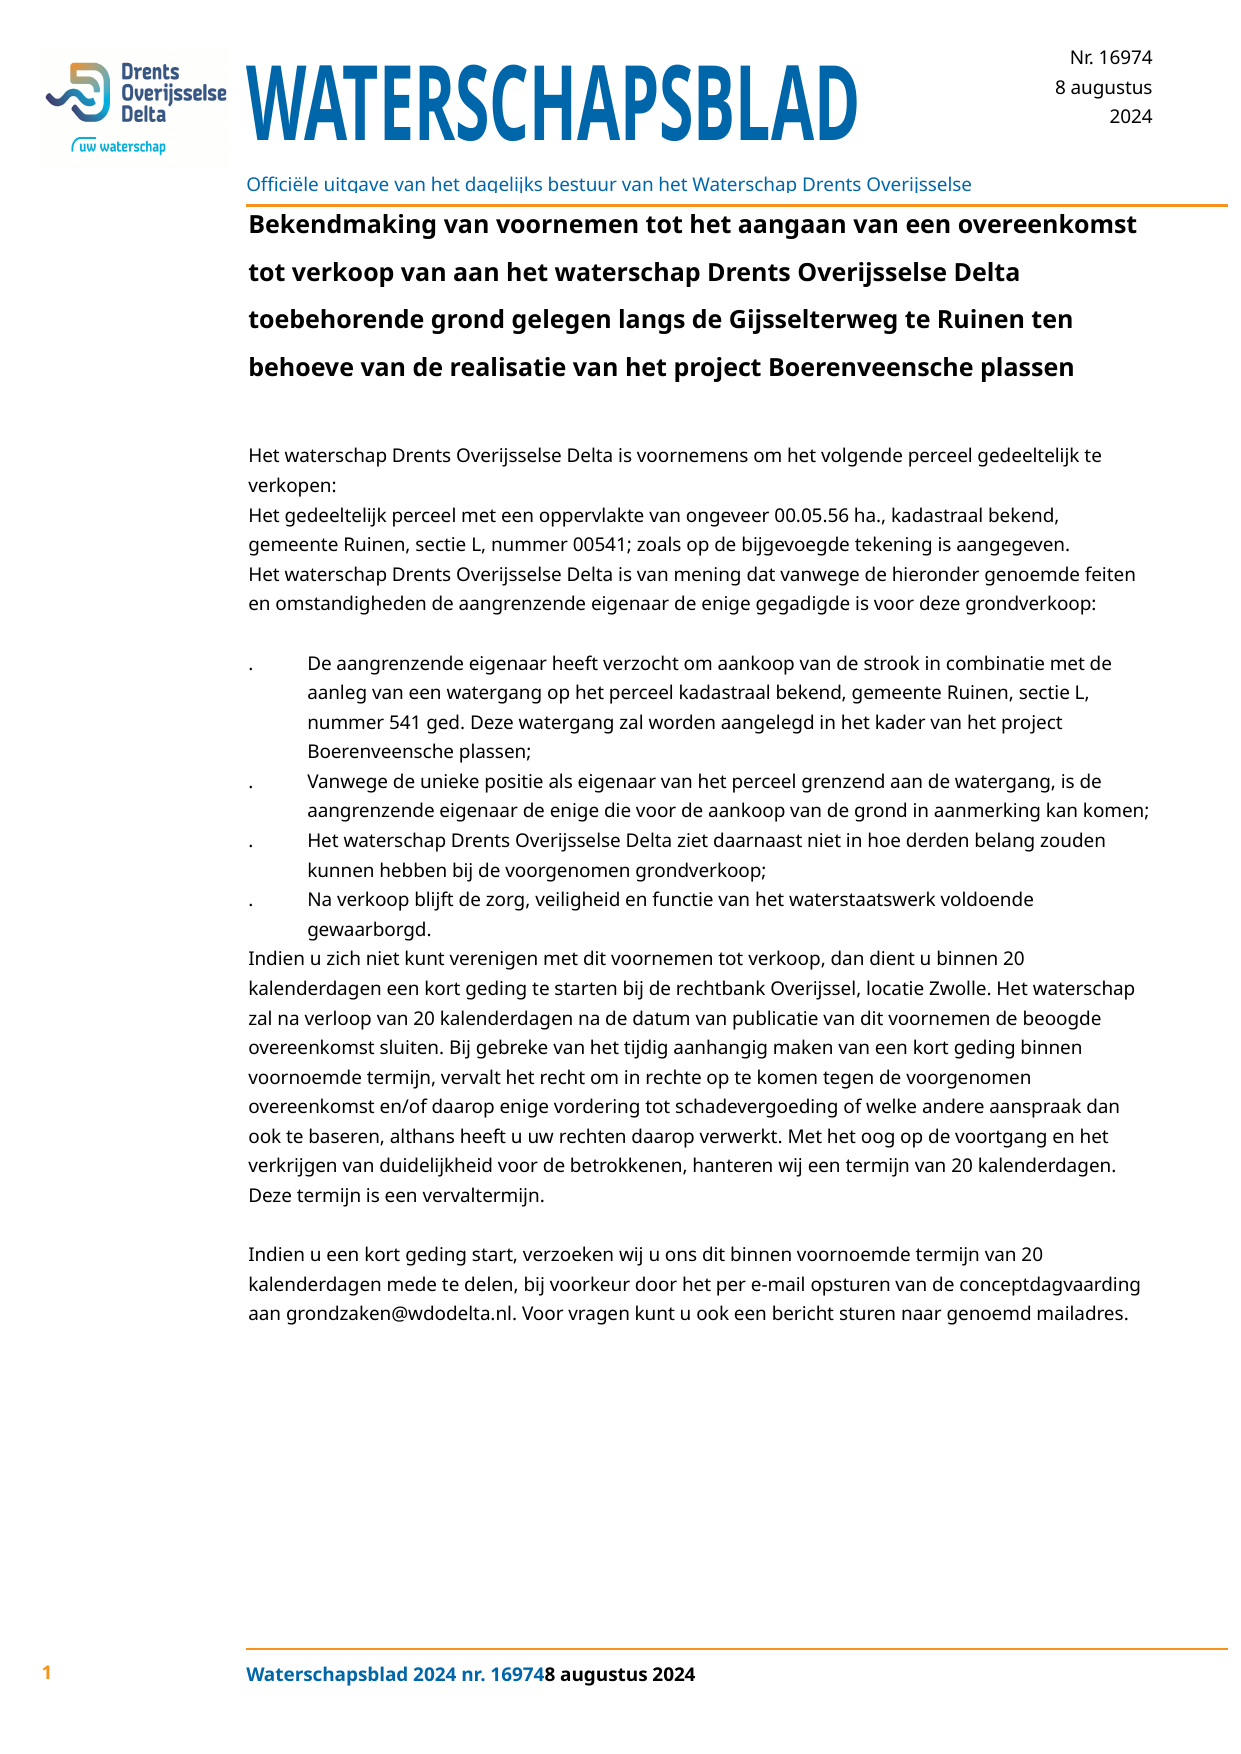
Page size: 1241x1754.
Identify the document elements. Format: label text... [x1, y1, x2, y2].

text Bekendmaking van voornemen tot het aangaan van een overeenkomst tot verkoop van aan het waterschap Drents Overijsselse Delta toebehorende grond gelegen langs de Gijsselterweg te Ruinen ten behoeve van de realisatie van het project Boerenveensche plassen [248, 207, 1152, 384]
list Na verkoop blijft de zorg, veiligheid en functie van het waterstaatswerk voldoende gewaarborgd. [248, 886, 1152, 942]
text Het gedeeltelijk perceel met een oppervlakte van ongeveer 00.05.56 ha., kadastraal bekend, gemeente Ruinen, sectie L, nummer 00541; zoals op de bijgevoegde tekening is aangegeven. [248, 502, 1152, 557]
list De aangrenzende eigenaar heeft verzocht om aankoop van de strook in combinatie met de aanleg van een watergang op het perceel kadastraal bekend, gemeente Ruinen, sectie L, nummer 541 ged. Deze watergang zal worden aangelegd in het kader van het project Boerenveensche plassen; [248, 650, 1152, 764]
list Vanwege de unieke positie als eigenaar van het perceel grenzend aan de watergang, is de aangrenzende eigenaar de enige die voor de aankoop van de grond in aanmerking kan komen; [248, 768, 1152, 823]
text Indien u zich niet kunt verenigen met dit voornemen tot verkoop, dan dient u binnen 20 kalenderdagen een kort geding te starten bij de rechtbank Overijssel, locatie Zwolle. Het waterschap zal na verloop van 20 kalenderdagen na de datum van publicatie van dit voornemen de beoogde overeenkomst sluiten. Bij gebreke van het tijdig aanhangig maken van een kort geding binnen voornoemde termijn, vervalt het recht om in rechte op te komen tegen de voorgenomen overeenkomst en/of daarop enige vordering tot schadevergoeding of welke andere aanspraak dan ook te baseren, althans heeft u uw rechten daarop verwerkt. Met het oog op de voortgang en het verkrijgen van duidelijkheid voor de betrokkenen, hanteren wij een termijn van 20 kalenderdagen. Deze termijn is een vervaltermijn. [248, 946, 1152, 1208]
text Het waterschap Drents Overijsselse Delta is voornemens om het volgende perceel gedeeltelijk te verkopen: [248, 443, 1152, 498]
text Indien u een kort geding start, verzoeken wij u ons dit binnen voornoemde termijn van 20 kalenderdagen mede te delen, bij voorkeur door het per e-mail opsturen van de conceptdagvaarding aan grondzaken@wdodelta.nl. Voor vragen kunt u ook een bericht sturen naar genoemd mailadres. [248, 1241, 1152, 1326]
text Het waterschap Drents Overijsselse Delta is van mening dat vanwege de hieronder genoemde feiten en omstandigheden de aangrenzende eigenaar de enige gegadigde is voor deze grondverkoop: [248, 561, 1152, 616]
picture [41, 47, 231, 172]
list Het waterschap Drents Overijsselse Delta ziet daarnaast niet in hoe derden belang zouden kunnen hebben bij de voorgenomen grondverkoop; [248, 827, 1152, 883]
